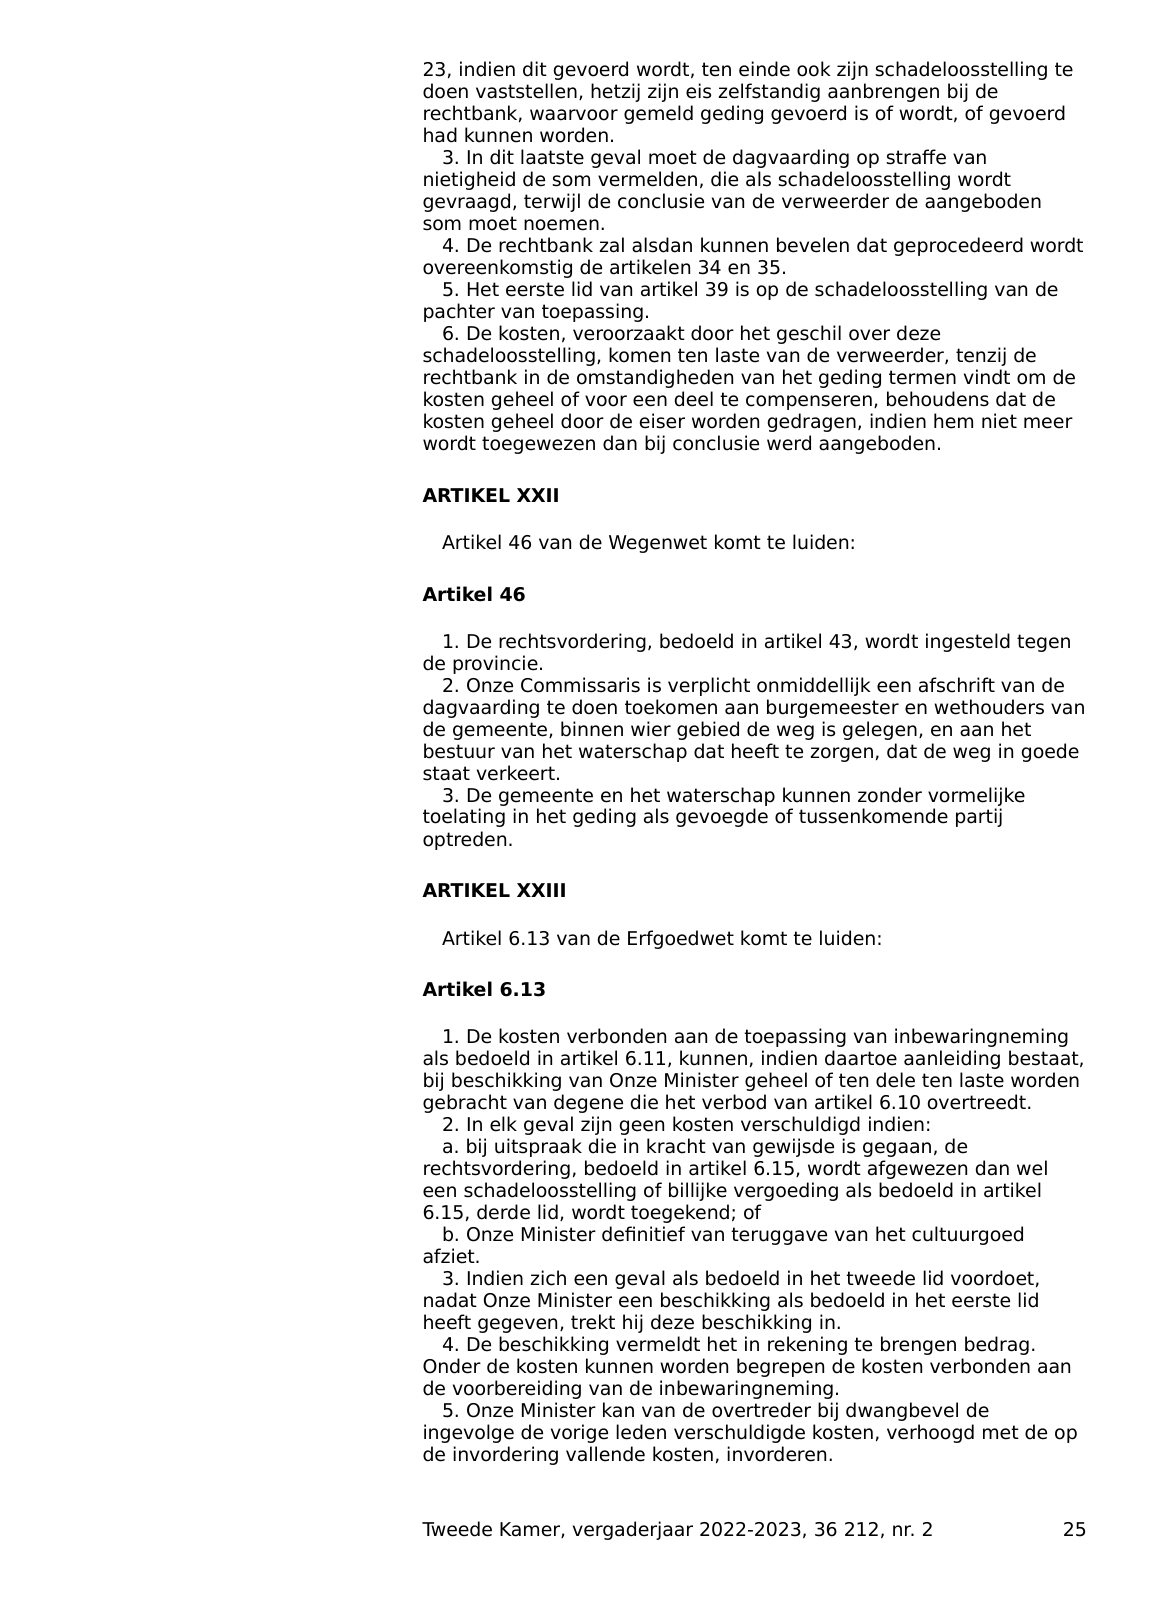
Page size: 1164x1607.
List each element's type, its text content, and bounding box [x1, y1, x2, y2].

text 1. De kosten verbonden aan de toepassing van inbewaringneming als bedoeld in artikel 6.11, kunnen, indien daartoe aanleiding bestaat, bij beschikking van Onze Minister geheel of ten dele ten laste worden gebracht van degene die het verbod van artikel 6.10 overtreedt. [422, 1026, 1087, 1114]
text 3. In dit laatste geval moet de dagvaarding op straffe van nietigheid de som vermelden, die als schadeloosstelling wordt gevraagd, terwijl de conclusie van de verweerder de aangeboden som moet noemen. [422, 147, 1087, 235]
text Artikel 6.13 van de Erfgoedwet komt te luiden: [422, 927, 1087, 949]
text 5. Het eerste lid van artikel 39 is op de schadeloosstelling van de pachter van toepassing. [422, 279, 1087, 323]
text Artikel 46 van de Wegenwet komt te luiden: [422, 532, 1087, 554]
subtitle ARTIKEL XXII [422, 485, 1087, 507]
subtitle Artikel 46 [422, 584, 1087, 606]
subtitle ARTIKEL XXIII [422, 880, 1087, 902]
text 2. Onze Commissaris is verplicht onmiddellijk een afschrift van de dagvaarding te doen toekomen aan burgemeester en wethouders van de gemeente, binnen wier gebied de weg is gelegen, en aan het bestuur van het waterschap dat heeft te zorgen, dat de weg in goede staat verkeert. [422, 674, 1087, 784]
text 4. De beschikking vermeldt het in rekening te brengen bedrag. Onder de kosten kunnen worden begrepen de kosten verbonden aan de voorbereiding van de inbewaringneming. [422, 1334, 1087, 1400]
subtitle Artikel 6.13 [422, 979, 1087, 1001]
text 4. De rechtbank zal alsdan kunnen bevelen dat geprocedeerd wordt overeenkomstig de artikelen 34 en 35. [422, 235, 1087, 279]
text 2. In elk geval zijn geen kosten verschuldigd indien: [422, 1114, 1087, 1136]
text 1. De rechtsvordering, bedoeld in artikel 43, wordt ingesteld tegen de provincie. [422, 631, 1087, 674]
text 5. Onze Minister kan van de overtreder bij dwangbevel de ingevolge de vorige leden verschuldigde kosten, verhoogd met de op de invordering vallende kosten, invorderen. [422, 1400, 1087, 1466]
text 6. De kosten, veroorzaakt door het geschil over deze schadeloosstelling, komen ten laste van de verweerder, tenzij de rechtbank in de omstandigheden van het geding termen vindt om de kosten geheel of voor een deel te compenseren, behoudens dat de kosten geheel door de eiser worden gedragen, indien hem niet meer wordt toegewezen dan bij conclusie werd aangeboden. [422, 323, 1087, 455]
text a. bij uitspraak die in kracht van gewijsde is gegaan, de rechtsvordering, bedoeld in artikel 6.15, wordt afgewezen dan wel een schadeloosstelling of billijke vergoeding als bedoeld in artikel 6.15, derde lid, wordt toegekend; of [422, 1136, 1087, 1224]
text 3. De gemeente en het waterschap kunnen zonder vormelijke toelating in het geding als gevoegde of tussenkomende partij optreden. [422, 784, 1087, 850]
text 3. Indien zich een geval als bedoeld in het tweede lid voordoet, nadat Onze Minister een beschikking als bedoeld in het eerste lid heeft gegeven, trekt hij deze beschikking in. [422, 1268, 1087, 1334]
text b. Onze Minister definitief van teruggave van het cultuurgoed afziet. [422, 1224, 1087, 1268]
text 23, indien dit gevoerd wordt, ten einde ook zijn schadeloosstelling te doen vaststellen, hetzij zijn eis zelfstandig aanbrengen bij de rechtbank, waarvoor gemeld geding gevoerd is of wordt, of gevoerd had kunnen worden. [422, 59, 1087, 147]
